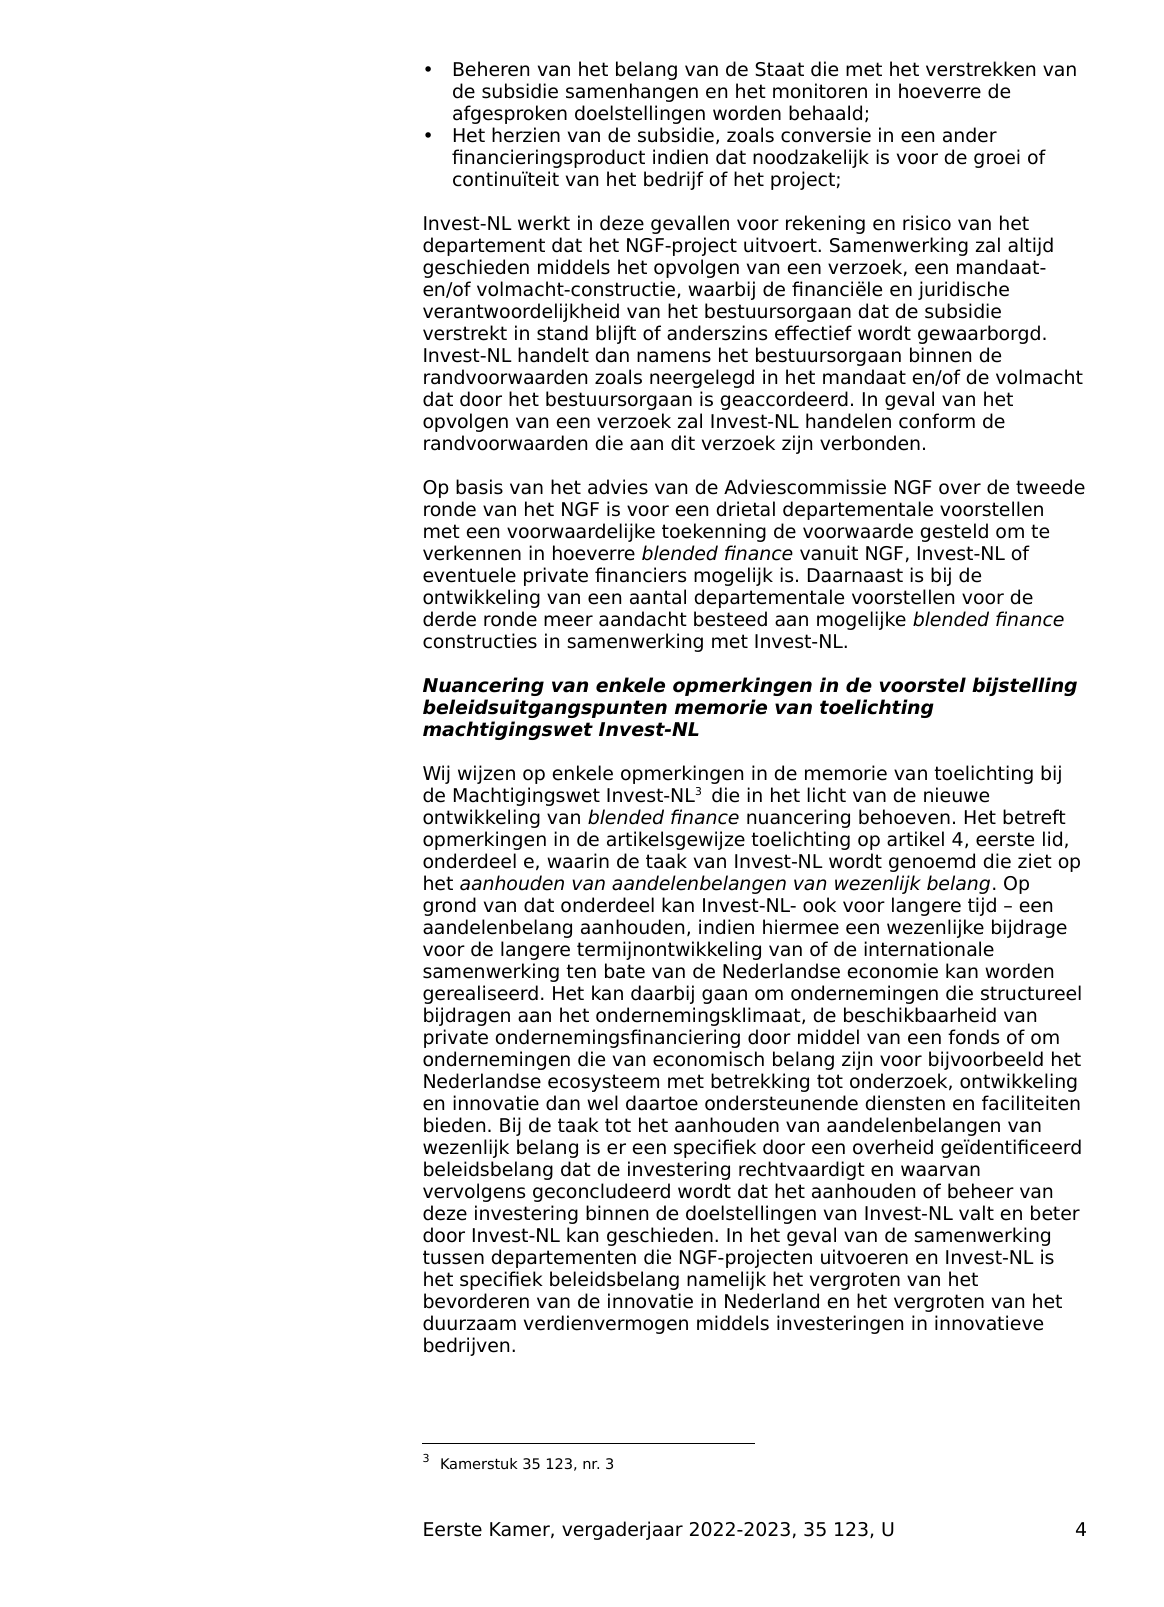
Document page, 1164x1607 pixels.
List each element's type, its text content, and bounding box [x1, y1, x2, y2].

text • Beheren van het belang van de Staat die met het verstrekken van de subsidie samenhangen en het monitoren in hoeverre de afgesproken doelstellingen worden behaald; [422, 59, 1087, 125]
text • Het herzien van de subsidie, zoals conversie in een ander financieringsproduct indien dat noodzakelijk is voor de groei of continuïteit van het bedrijf of het project; [422, 125, 1087, 191]
text Kamerstuk 35 123, nr. 3 [422, 1452, 1087, 1474]
text Op basis van het advies van de Adviescommissie NGF over de tweede ronde van het NGF is voor een drietal departementale voorstellen met een voorwaardelijke toekenning de voorwaarde gesteld om te verkennen in hoeverre blended finance vanuit NGF, Invest-NL of eventuele private financiers mogelijk is. Daarnaast is bij de ontwikkeling van een aantal departementale voorstellen voor de derde ronde meer aandacht besteed aan mogelijke blended finance constructies in samenwerking met Invest-NL. [422, 477, 1087, 653]
text Invest-NL werkt in deze gevallen voor rekening en risico van het departement dat het NGF-project uitvoert. Samenwerking zal altijd geschieden middels het opvolgen van een verzoek, een mandaat- en/of volmacht-constructie, waarbij de financiële en juridische verantwoordelijkheid van het bestuursorgaan dat de subsidie verstrekt in stand blijft of anderszins effectief wordt gewaarborgd. Invest-NL handelt dan namens het bestuursorgaan binnen de randvoorwaarden zoals neergelegd in het mandaat en/of de volmacht dat door het bestuursorgaan is geaccordeerd. In geval van het opvolgen van een verzoek zal Invest-NL handelen conform de randvoorwaarden die aan dit verzoek zijn verbonden. [422, 213, 1087, 455]
text Wij wijzen op enkele opmerkingen in de memorie van toelichting bij de Machtigingswet Invest-NL die in het licht van de nieuwe ontwikkeling van blended finance nuancering behoeven. Het betreft opmerkingen in de artikelsgewijze toelichting op artikel 4, eerste lid, onderdeel e, waarin de taak van Invest-NL wordt genoemd die ziet op het aanhouden van aandelenbelangen van wezenlijk belang. Op grond van dat onderdeel kan Invest-NL- ook voor langere tijd – een aandelenbelang aanhouden, indien hiermee een wezenlijke bijdrage voor de langere termijnontwikkeling van of de internationale samenwerking ten bate van de Nederlandse economie kan worden gerealiseerd. Het kan daarbij gaan om ondernemingen die structureel bijdragen aan het ondernemingsklimaat, de beschikbaarheid van private ondernemingsfinanciering door middel van een fonds of om ondernemingen die van economisch belang zijn voor bijvoorbeeld het Nederlandse ecosysteem met betrekking tot onderzoek, ontwikkeling en innovatie dan wel daartoe ondersteunende diensten en faciliteiten bieden. Bij de taak tot het aanhouden van aandelenbelangen van wezenlijk belang is er een specifiek door een overheid geïdentificeerd beleidsbelang dat de investering rechtvaardigt en waarvan vervolgens geconcludeerd wordt dat het aanhouden of beheer van deze investering binnen de doelstellingen van Invest-NL valt en beter door Invest-NL kan geschieden. In het geval van de samenwerking tussen departementen die NGF-projecten uitvoeren en Invest-NL is het specifiek beleidsbelang namelijk het vergroten van het bevorderen van de innovatie in Nederland en het vergroten van het duurzaam verdienvermogen middels investeringen in innovatieve bedrijven. [422, 763, 1087, 1357]
subtitle Nuancering van enkele opmerkingen in de voorstel bijstelling beleidsuitgangspunten memorie van toelichting machtigingswet Invest-NL [422, 675, 1087, 741]
